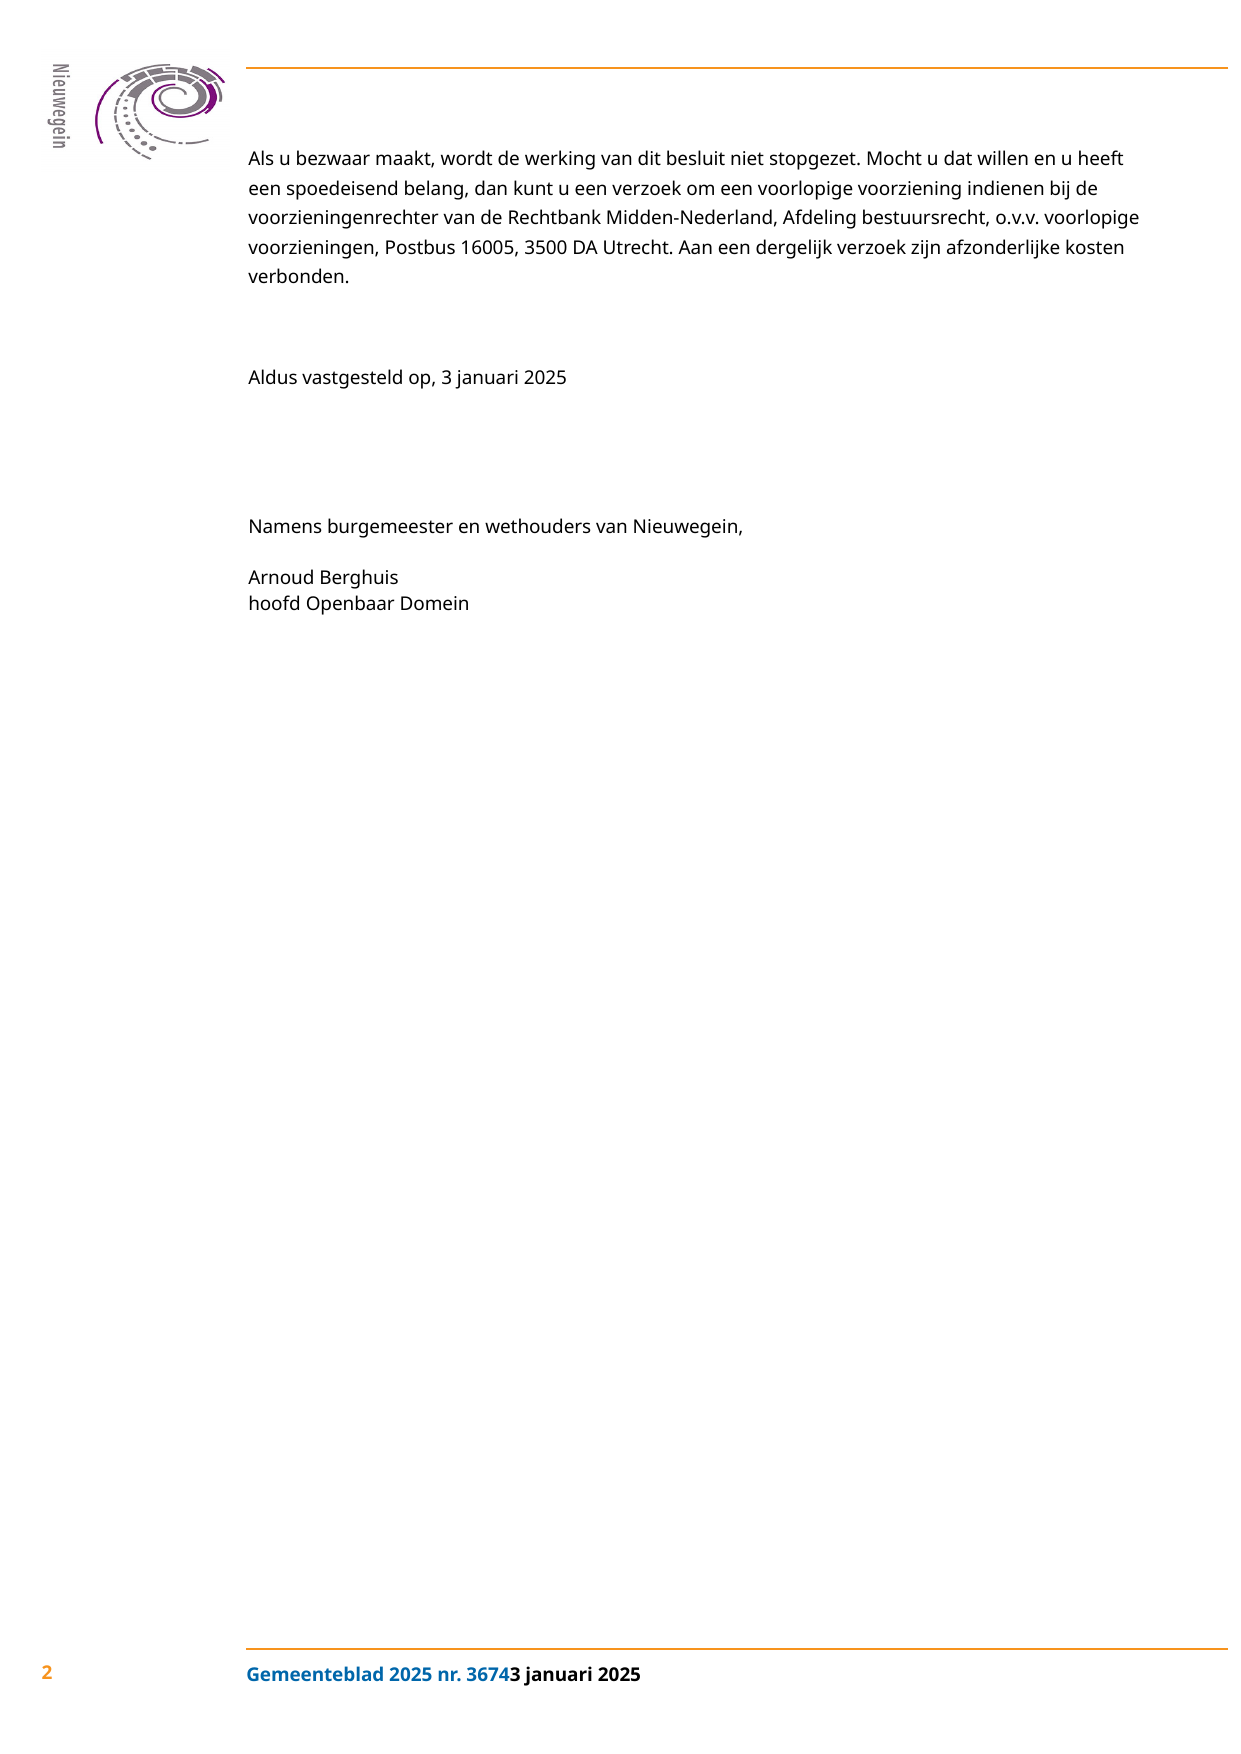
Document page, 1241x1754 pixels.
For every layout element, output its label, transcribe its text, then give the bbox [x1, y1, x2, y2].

text Aldus vastgesteld op, 3 januari 2025 [248, 364, 1152, 390]
text Als u bezwaar maakt, wordt de werking van dit besluit niet stopgezet. Mocht u dat willen en u heeft een spoedeisend belang, dan kunt u een verzoek om een voorlopige voorziening indienen bij de voorzieningenrechter van de Rechtbank Midden-Nederland, Afdeling bestuursrecht, o.v.v. voorlopige voorzieningen, Postbus 16005, 3500 DA Utrecht. Aan een dergelijk verzoek zijn afzonderlijke kosten verbonden. [248, 145, 1152, 289]
picture [41, 47, 231, 172]
text hoofd Openbaar Domein [248, 590, 1152, 616]
text Arnoud Berghuis [248, 564, 1152, 590]
text Namens burgemeester en wethouders van Nieuwegein, [248, 513, 1152, 539]
